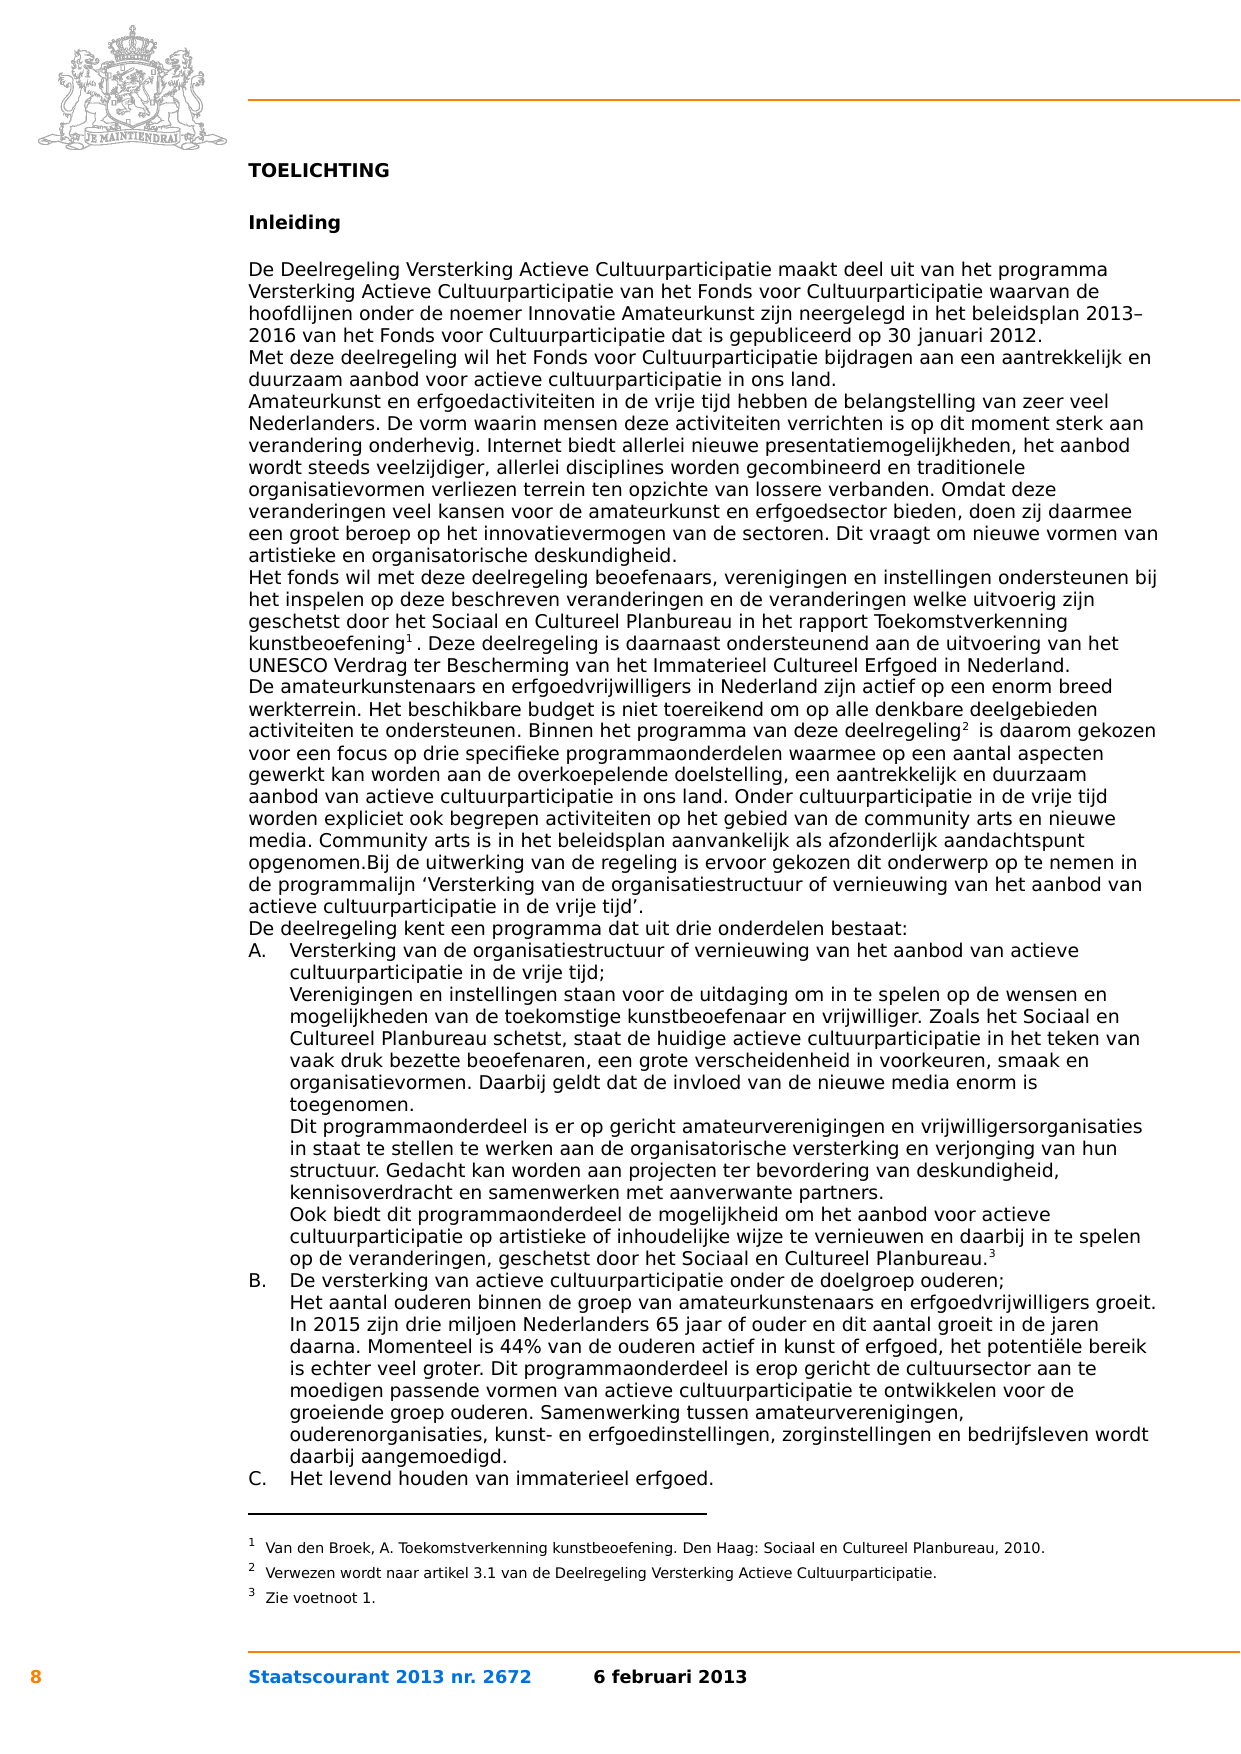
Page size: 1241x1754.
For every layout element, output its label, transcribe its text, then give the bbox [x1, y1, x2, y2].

picture [38, 25, 227, 150]
text Met deze deelregeling wil het Fonds voor Cultuurparticipatie bijdragen aan een aantrekkelijk en duurzaam aanbod voor actieve cultuurparticipatie in ons land. [248, 347, 1163, 391]
text Ook biedt dit programmaonderdeel de mogelijkheid om het aanbod voor actieve cultuurparticipatie op artistieke of inhoudelijke wijze te vernieuwen en daarbij in te spelen op de veranderingen, geschetst door het Sociaal en Cultureel Planbureau. [289, 1204, 1163, 1270]
text B. De versterking van actieve cultuurparticipatie onder de doelgroep ouderen; [248, 1270, 1163, 1292]
text Van den Broek, A. Toekomstverkenning kunstbeoefening. Den Haag: Sociaal en Cultureel Planbureau, 2010. [248, 1536, 1163, 1558]
subtitle Inleiding [248, 212, 1163, 234]
text Het aantal ouderen binnen de groep van amateurkunstenaars en erfgoedvrijwilligers groeit. In 2015 zijn drie miljoen Nederlanders 65 jaar of ouder en dit aantal groeit in de jaren daarna. Momenteel is 44% van de ouderen actief in kunst of erfgoed, het potentiële bereik is echter veel groter. Dit programmaonderdeel is erop gericht de cultuursector aan te moedigen passende vormen van actieve cultuurparticipatie te ontwikkelen voor de groeiende groep ouderen. Samenwerking tussen amateurverenigingen, ouderenorganisaties, kunst- en erfgoedinstellingen, zorginstellingen en bedrijfsleven wordt daarbij aangemoedigd. [289, 1292, 1163, 1468]
text A. Versterking van de organisatiestructuur of vernieuwing van het aanbod van actieve cultuurparticipatie in de vrije tijd; [248, 940, 1163, 984]
text Verwezen wordt naar artikel 3.1 van de Deelregeling Versterking Actieve Cultuurparticipatie. [248, 1561, 1163, 1583]
text C. Het levend houden van immaterieel erfgoed. [248, 1468, 1163, 1490]
text De Deelregeling Versterking Actieve Cultuurparticipatie maakt deel uit van het programma Versterking Actieve Cultuurparticipatie van het Fonds voor Cultuurparticipatie waarvan de hoofdlijnen onder de noemer Innovatie Amateurkunst zijn neergelegd in het beleidsplan 2013–2016 van het Fonds voor Cultuurparticipatie dat is gepubliceerd op 30 januari 2012. [248, 259, 1163, 347]
text Zie voetnoot 1. [248, 1586, 1163, 1608]
text Dit programmaonderdeel is er op gericht amateurverenigingen en vrijwilligersorganisaties in staat te stellen te werken aan de organisatorische versterking en verjonging van hun structuur. Gedacht kan worden aan projecten ter bevordering van deskundigheid, kennisoverdracht en samenwerken met aanverwante partners. [289, 1116, 1163, 1204]
text Verenigingen en instellingen staan voor de uitdaging om in te spelen op de wensen en mogelijkheden van de toekomstige kunstbeoefenaar en vrijwilliger. Zoals het Sociaal en Cultureel Planbureau schetst, staat de huidige actieve cultuurparticipatie in het teken van vaak druk bezette beoefenaren, een grote verscheidenheid in voorkeuren, smaak en organisatievormen. Daarbij geldt dat de invloed van de nieuwe media enorm is toegenomen. [289, 984, 1163, 1116]
subtitle TOELICHTING [248, 160, 1163, 182]
text De deelregeling kent een programma dat uit drie onderdelen bestaat: [248, 918, 1163, 940]
text De amateurkunstenaars en erfgoedvrijwilligers in Nederland zijn actief op een enorm breed werkterrein. Het beschikbare budget is niet toereikend om op alle denkbare deelgebieden activiteiten te ondersteunen. Binnen het programma van deze deelregeling is daarom gekozen voor een focus op drie specifieke programmaonderdelen waarmee op een aantal aspecten gewerkt kan worden aan de overkoepelende doelstelling, een aantrekkelijk en duurzaam aanbod van actieve cultuurparticipatie in ons land. Onder cultuurparticipatie in de vrije tijd worden expliciet ook begrepen activiteiten op het gebied van de community arts en nieuwe media. Community arts is in het beleidsplan aanvankelijk als afzonderlijk aandachtspunt opgenomen.Bij de uitwerking van de regeling is ervoor gekozen dit onderwerp op te nemen in de programmalijn ‘Versterking van de organisatiestructuur of vernieuwing van het aanbod van actieve cultuurparticipatie in de vrije tijd’. [248, 676, 1163, 918]
text Het fonds wil met deze deelregeling beoefenaars, verenigingen en instellingen ondersteunen bij het inspelen op deze beschreven veranderingen en de veranderingen welke uitvoerig zijn geschetst door het Sociaal en Cultureel Planbureau in het rapport Toekomstverkenning kunstbeoefening. Deze deelregeling is daarnaast ondersteunend aan de uitvoering van het UNESCO Verdrag ter Bescherming van het Immaterieel Cultureel Erfgoed in Nederland. [248, 567, 1163, 676]
text Amateurkunst en erfgoedactiviteiten in de vrije tijd hebben de belangstelling van zeer veel Nederlanders. De vorm waarin mensen deze activiteiten verrichten is op dit moment sterk aan verandering onderhevig. Internet biedt allerlei nieuwe presentatiemogelijkheden, het aanbod wordt steeds veelzijdiger, allerlei disciplines worden gecombineerd en traditionele organisatievormen verliezen terrein ten opzichte van lossere verbanden. Omdat deze veranderingen veel kansen voor de amateurkunst en erfgoedsector bieden, doen zij daarmee een groot beroep op het innovatievermogen van de sectoren. Dit vraagt om nieuwe vormen van artistieke en organisatorische deskundigheid. [248, 391, 1163, 567]
